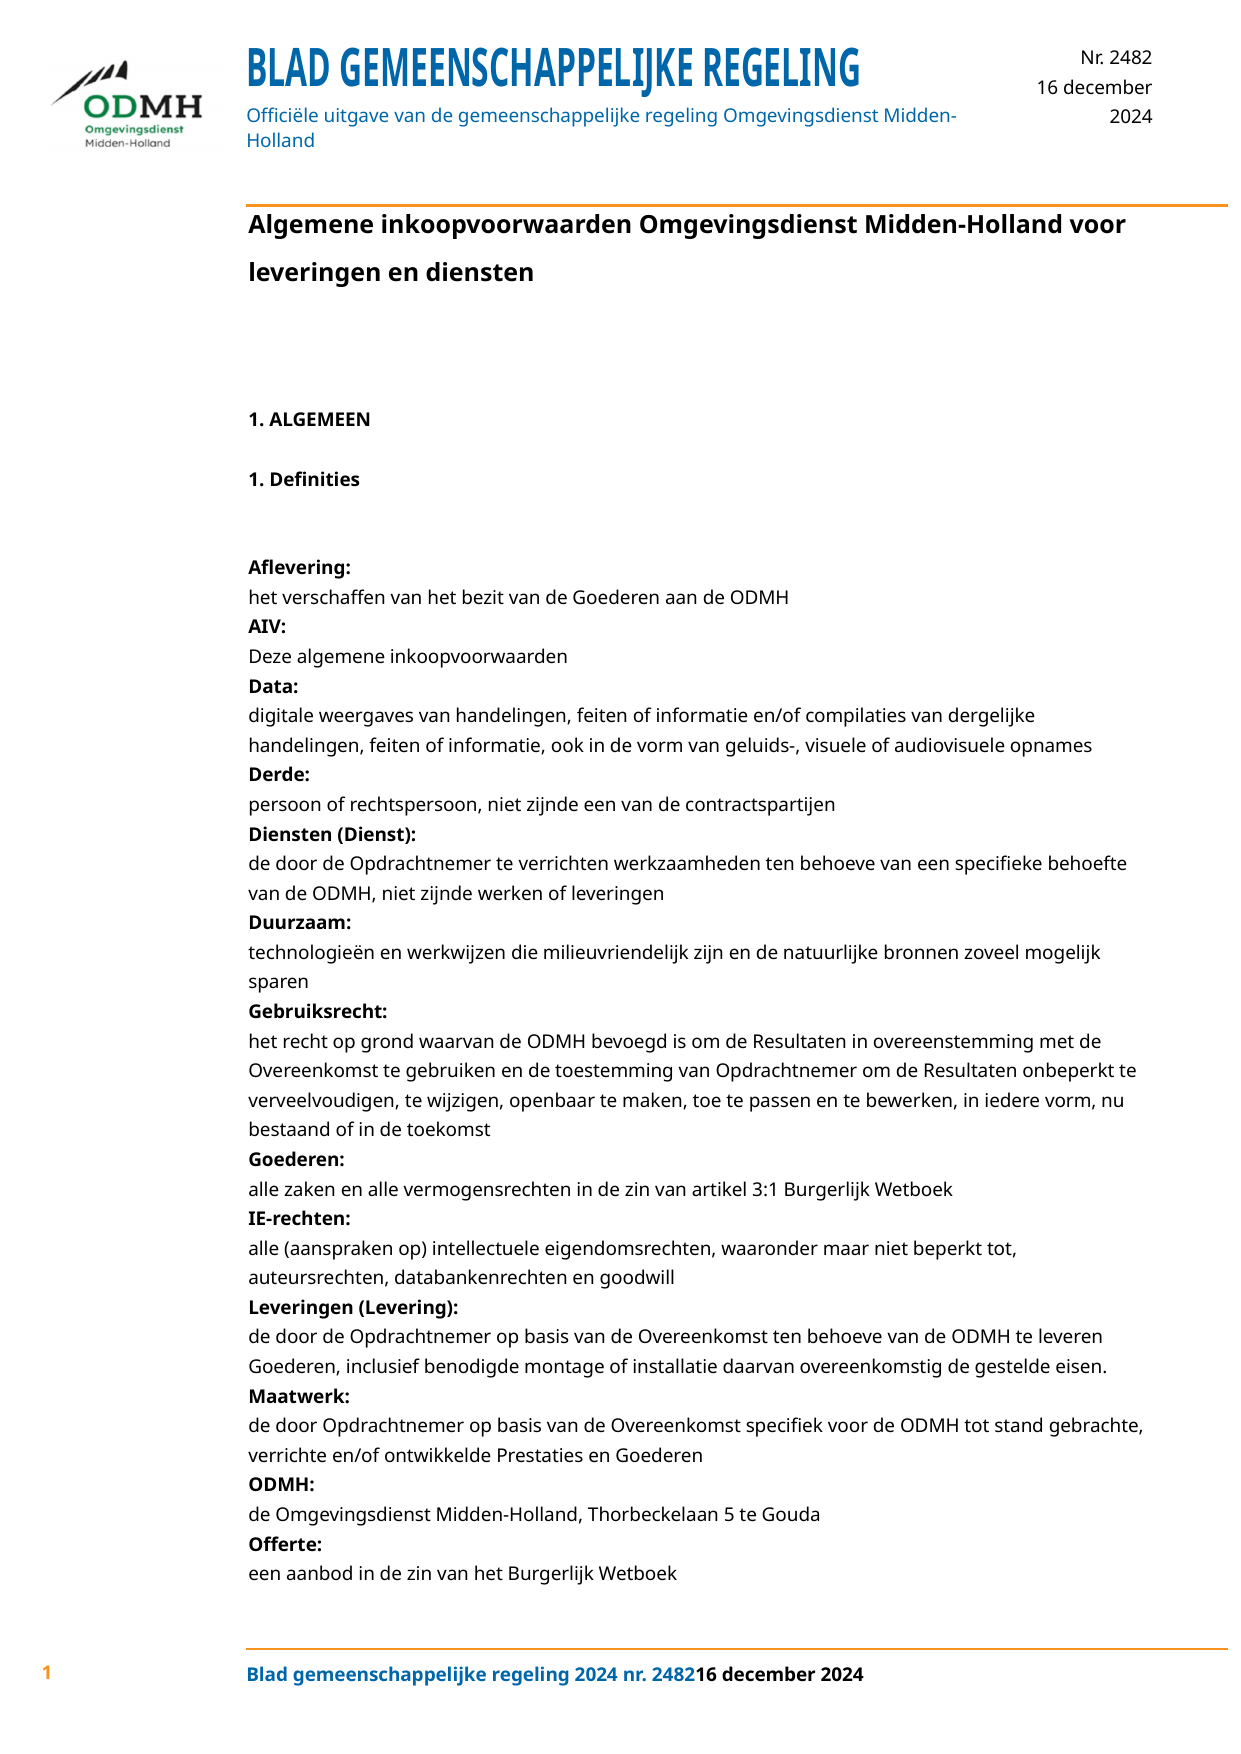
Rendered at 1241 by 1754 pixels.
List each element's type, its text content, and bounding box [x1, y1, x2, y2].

text Maatwerk: [248, 1383, 1152, 1409]
text Data: [248, 673, 1152, 699]
text Leveringen (Levering): [248, 1294, 1152, 1320]
text de door Opdrachtnemer op basis van de Overeenkomst specifiek voor de ODMH tot stand gebrachte, verrichte en/of ontwikkelde Prestaties en Goederen [248, 1412, 1152, 1468]
text 1. ALGEMEEN [248, 407, 1152, 432]
text 1. Definities [248, 466, 1152, 492]
text AIV: [248, 614, 1152, 639]
text Algemene inkoopvoorwaarden Omgevingsdienst Midden-Holland voor leveringen en diensten [248, 207, 1152, 288]
text Goederen: [248, 1146, 1152, 1172]
text alle (aanspraken op) intellectuele eigendomsrechten, waaronder maar niet beperkt tot, auteursrechten, databankenrechten en goodwill [248, 1235, 1152, 1290]
text Deze algemene inkoopvoorwaarden [248, 643, 1152, 669]
text Offerte: [248, 1531, 1152, 1557]
text het recht op grond waarvan de ODMH bevoegd is om de Resultaten in overeenstemming met de Overeenkomst te gebruiken en de toestemming van Opdrachtnemer om de Resultaten onbeperkt te verveelvoudigen, te wijzigen, openbaar te maken, toe te passen en te bewerken, in iedere vorm, nu bestaand of in de toekomst [248, 1028, 1152, 1142]
text de door de Opdrachtnemer op basis van de Overeenkomst ten behoeve van de ODMH te leveren Goederen, inclusief benodigde montage of installatie daarvan overeenkomstig de gestelde eisen. [248, 1324, 1152, 1379]
text digitale weergaves van handelingen, feiten of informatie en/of compilaties van dergelijke handelingen, feiten of informatie, ook in de vorm van geluids-, visuele of audiovisuele opnames [248, 702, 1152, 758]
picture [41, 47, 231, 172]
text IE-rechten: [248, 1205, 1152, 1231]
text technologieën en werkwijzen die milieuvriendelijk zijn en de natuurlijke bronnen zoveel mogelijk sparen [248, 939, 1152, 994]
text een aanbod in de zin van het Burgerlijk Wetboek [248, 1560, 1152, 1586]
text de Omgevingsdienst Midden-Holland, Thorbeckelaan 5 te Gouda [248, 1501, 1152, 1527]
text persoon of rechtspersoon, niet zijnde een van de contractspartijen [248, 791, 1152, 817]
text Derde: [248, 762, 1152, 787]
text ODMH: [248, 1472, 1152, 1497]
text Gebruiksrecht: [248, 998, 1152, 1024]
text Aflevering: [248, 554, 1152, 580]
text alle zaken en alle vermogensrechten in de zin van artikel 3:1 Burgerlijk Wetboek [248, 1176, 1152, 1202]
text Duurzaam: [248, 909, 1152, 935]
text de door de Opdrachtnemer te verrichten werkzaamheden ten behoeve van een specifieke behoefte van de ODMH, niet zijnde werken of leveringen [248, 850, 1152, 906]
text het verschaffen van het bezit van de Goederen aan de ODMH [248, 584, 1152, 610]
text Diensten (Dienst): [248, 821, 1152, 847]
